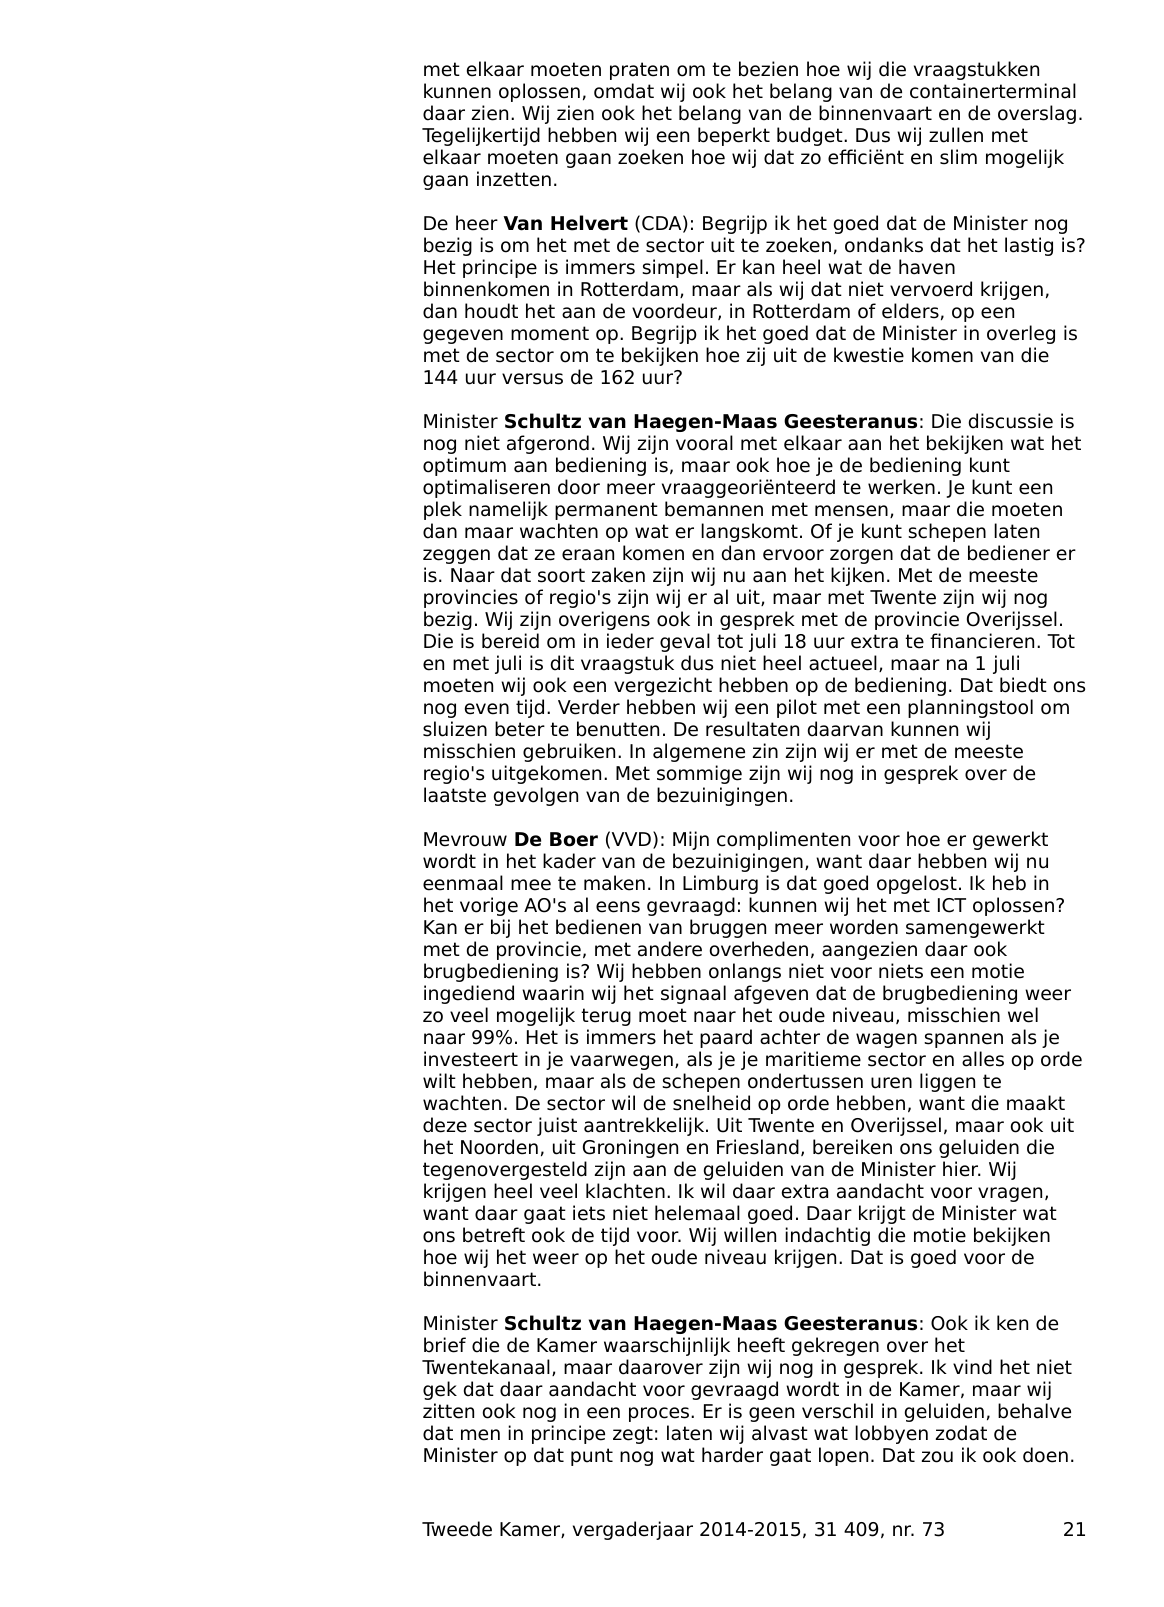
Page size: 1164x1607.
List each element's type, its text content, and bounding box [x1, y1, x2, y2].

text met elkaar moeten praten om te bezien hoe wij die vraagstukken kunnen oplossen, omdat wij ook het belang van de containerterminal daar zien. Wij zien ook het belang van de binnenvaart en de overslag. Tegelijkertijd hebben wij een beperkt budget. Dus wij zullen met elkaar moeten gaan zoeken hoe wij dat zo efficiënt en slim mogelijk gaan inzetten. [422, 59, 1087, 191]
text Minister Schultz van Haegen-Maas Geesteranus: Ook ik ken de brief die de Kamer waarschijnlijk heeft gekregen over het Twentekanaal, maar daarover zijn wij nog in gesprek. Ik vind het niet gek dat daar aandacht voor gevraagd wordt in de Kamer, maar wij zitten ook nog in een proces. Er is geen verschil in geluiden, behalve dat men in principe zegt: laten wij alvast wat lobbyen zodat de Minister op dat punt nog wat harder gaat lopen. Dat zou ik ook doen. [422, 1313, 1087, 1467]
text Minister Schultz van Haegen-Maas Geesteranus: Die discussie is nog niet afgerond. Wij zijn vooral met elkaar aan het bekijken wat het optimum aan bediening is, maar ook hoe je de bediening kunt optimaliseren door meer vraaggeoriënteerd te werken. Je kunt een plek namelijk permanent bemannen met mensen, maar die moeten dan maar wachten op wat er langskomt. Of je kunt schepen laten zeggen dat ze eraan komen en dan ervoor zorgen dat de bediener er is. Naar dat soort zaken zijn wij nu aan het kijken. Met de meeste provincies of regio's zijn wij er al uit, maar met Twente zijn wij nog bezig. Wij zijn overigens ook in gesprek met de provincie Overijssel. Die is bereid om in ieder geval tot juli 18 uur extra te financieren. Tot en met juli is dit vraagstuk dus niet heel actueel, maar na 1 juli moeten wij ook een vergezicht hebben op de bediening. Dat biedt ons nog even tijd. Verder hebben wij een pilot met een planningstool om sluizen beter te benutten. De resultaten daarvan kunnen wij misschien gebruiken. In algemene zin zijn wij er met de meeste regio's uitgekomen. Met sommige zijn wij nog in gesprek over de laatste gevolgen van de bezuinigingen. [422, 411, 1087, 807]
text Mevrouw De Boer (VVD): Mijn complimenten voor hoe er gewerkt wordt in het kader van de bezuinigingen, want daar hebben wij nu eenmaal mee te maken. In Limburg is dat goed opgelost. Ik heb in het vorige AO's al eens gevraagd: kunnen wij het met ICT oplossen? Kan er bij het bedienen van bruggen meer worden samengewerkt met de provincie, met andere overheden, aangezien daar ook brugbediening is? Wij hebben onlangs niet voor niets een motie ingediend waarin wij het signaal afgeven dat de brugbediening weer zo veel mogelijk terug moet naar het oude niveau, misschien wel naar 99%. Het is immers het paard achter de wagen spannen als je investeert in je vaarwegen, als je je maritieme sector en alles op orde wilt hebben, maar als de schepen ondertussen uren liggen te wachten. De sector wil de snelheid op orde hebben, want die maakt deze sector juist aantrekkelijk. Uit Twente en Overijssel, maar ook uit het Noorden, uit Groningen en Friesland, bereiken ons geluiden die tegenovergesteld zijn aan de geluiden van de Minister hier. Wij krijgen heel veel klachten. Ik wil daar extra aandacht voor vragen, want daar gaat iets niet helemaal goed. Daar krijgt de Minister wat ons betreft ook de tijd voor. Wij willen indachtig die motie bekijken hoe wij het weer op het oude niveau krijgen. Dat is goed voor de binnenvaart. [422, 829, 1087, 1291]
text De heer Van Helvert (CDA): Begrijp ik het goed dat de Minister nog bezig is om het met de sector uit te zoeken, ondanks dat het lastig is? Het principe is immers simpel. Er kan heel wat de haven binnenkomen in Rotterdam, maar als wij dat niet vervoerd krijgen, dan houdt het aan de voordeur, in Rotterdam of elders, op een gegeven moment op. Begrijp ik het goed dat de Minister in overleg is met de sector om te bekijken hoe zij uit de kwestie komen van die 144 uur versus de 162 uur? [422, 213, 1087, 389]
